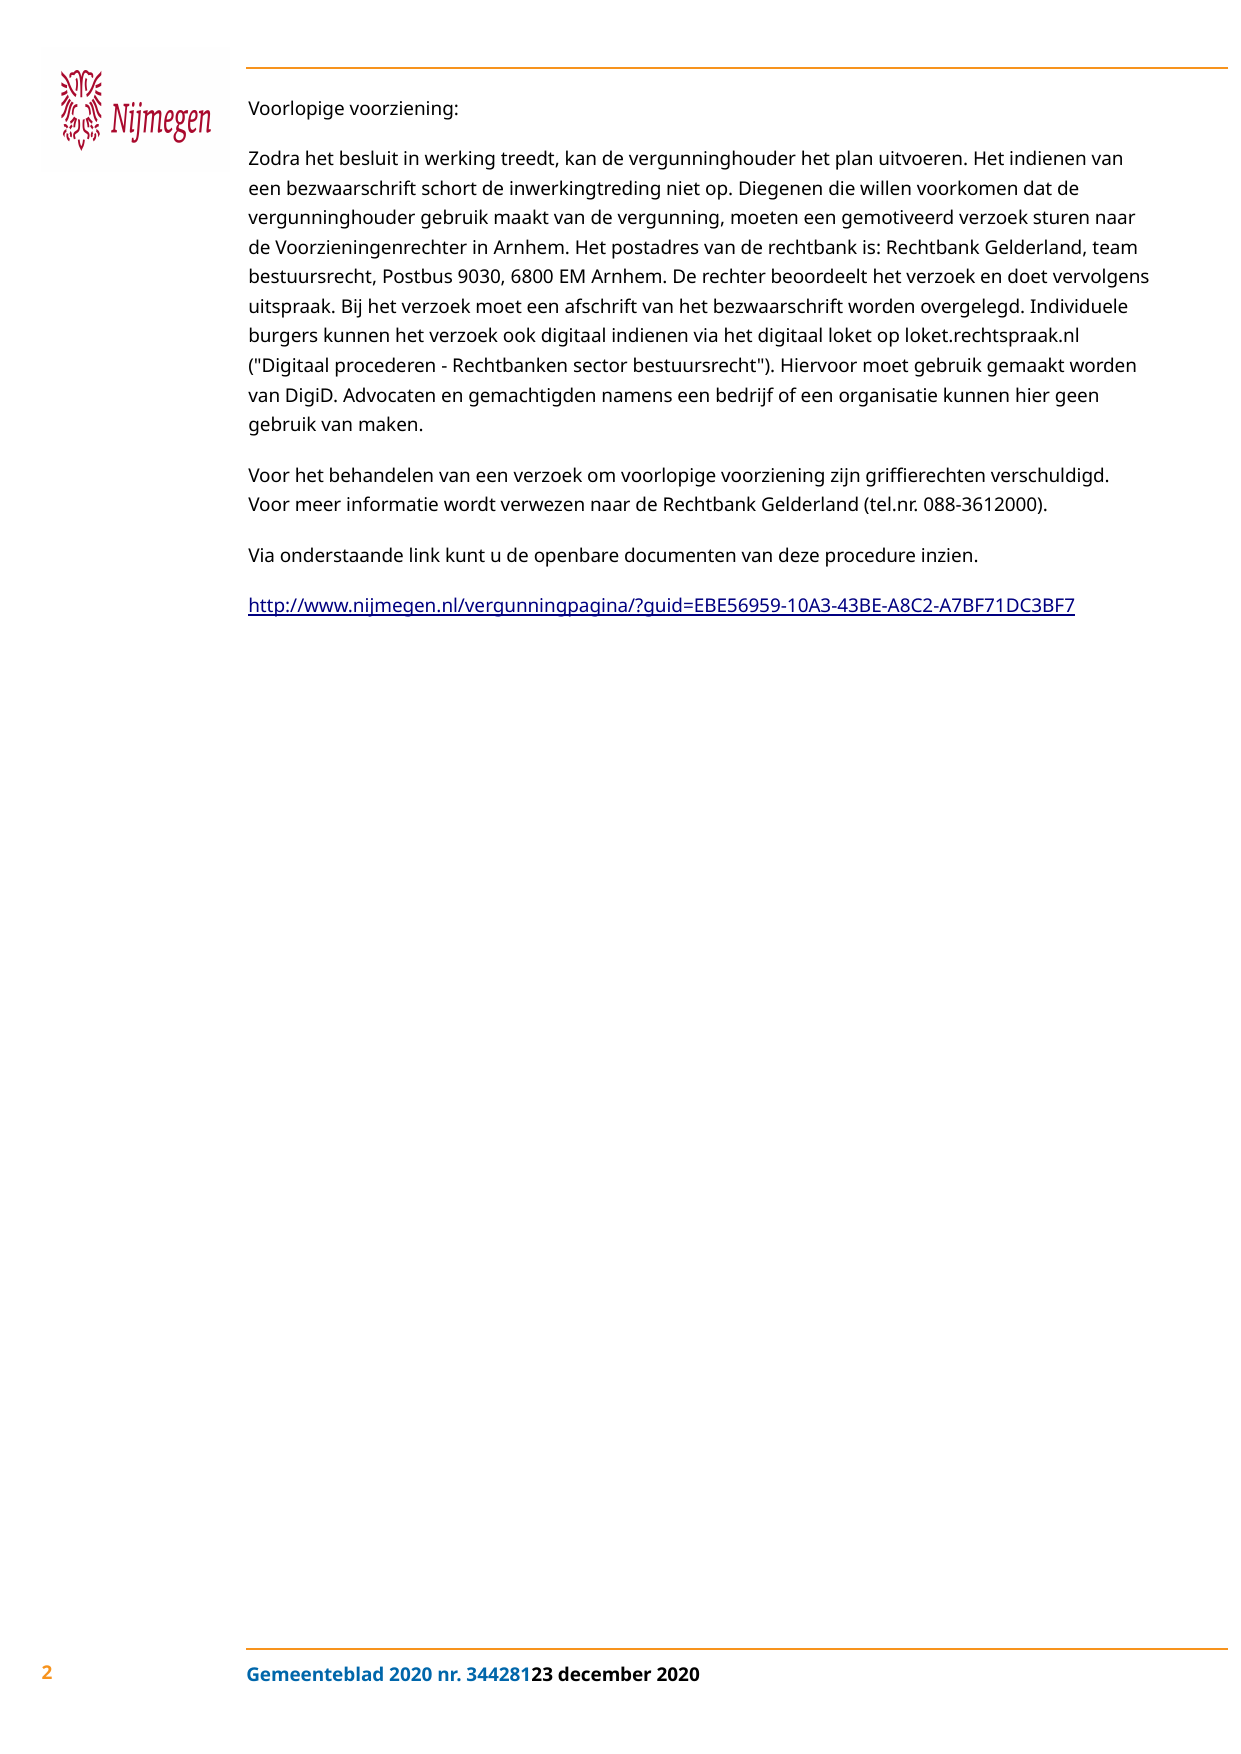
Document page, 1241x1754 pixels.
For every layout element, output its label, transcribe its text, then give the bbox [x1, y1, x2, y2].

text Via onderstaande link kunt u de openbare documenten van deze procedure inzien. [248, 542, 1152, 568]
picture [41, 47, 231, 172]
text http://www.nijmegen.nl/vergunningpagina/?guid=EBE56959-10A3-43BE-A8C2-A7BF71DC3BF7 [248, 592, 1152, 618]
text Voorlopige voorziening: [248, 95, 1152, 121]
text Voor het behandelen van een verzoek om voorlopige voorziening zijn griffierechten verschuldigd. Voor meer informatie wordt verwezen naar de Rechtbank Gelderland (tel.nr. 088-3612000). [248, 462, 1152, 517]
text Zodra het besluit in werking treedt, kan de vergunninghouder het plan uitvoeren. Het indienen van een bezwaarschrift schort de inwerkingtreding niet op. Diegenen die willen voorkomen dat de vergunninghouder gebruik maakt van de vergunning, moeten een gemotiveerd verzoek sturen naar de Voorzieningenrechter in Arnhem. Het postadres van de rechtbank is: Rechtbank Gelderland, team bestuursrecht, Postbus 9030, 6800 EM Arnhem. De rechter beoordeelt het verzoek en doet vervolgens uitspraak. Bij het verzoek moet een afschrift van het bezwaarschrift worden overgelegd. Individuele burgers kunnen het verzoek ook digitaal indienen via het digitaal loket op loket.rechtspraak.nl ("Digitaal procederen - Rechtbanken sector bestuursrecht"). Hiervoor moet gebruik gemaakt worden van DigiD. Advocaten en gemachtigden namens een bedrijf of een organisatie kunnen hier geen gebruik van maken. [248, 145, 1152, 437]
